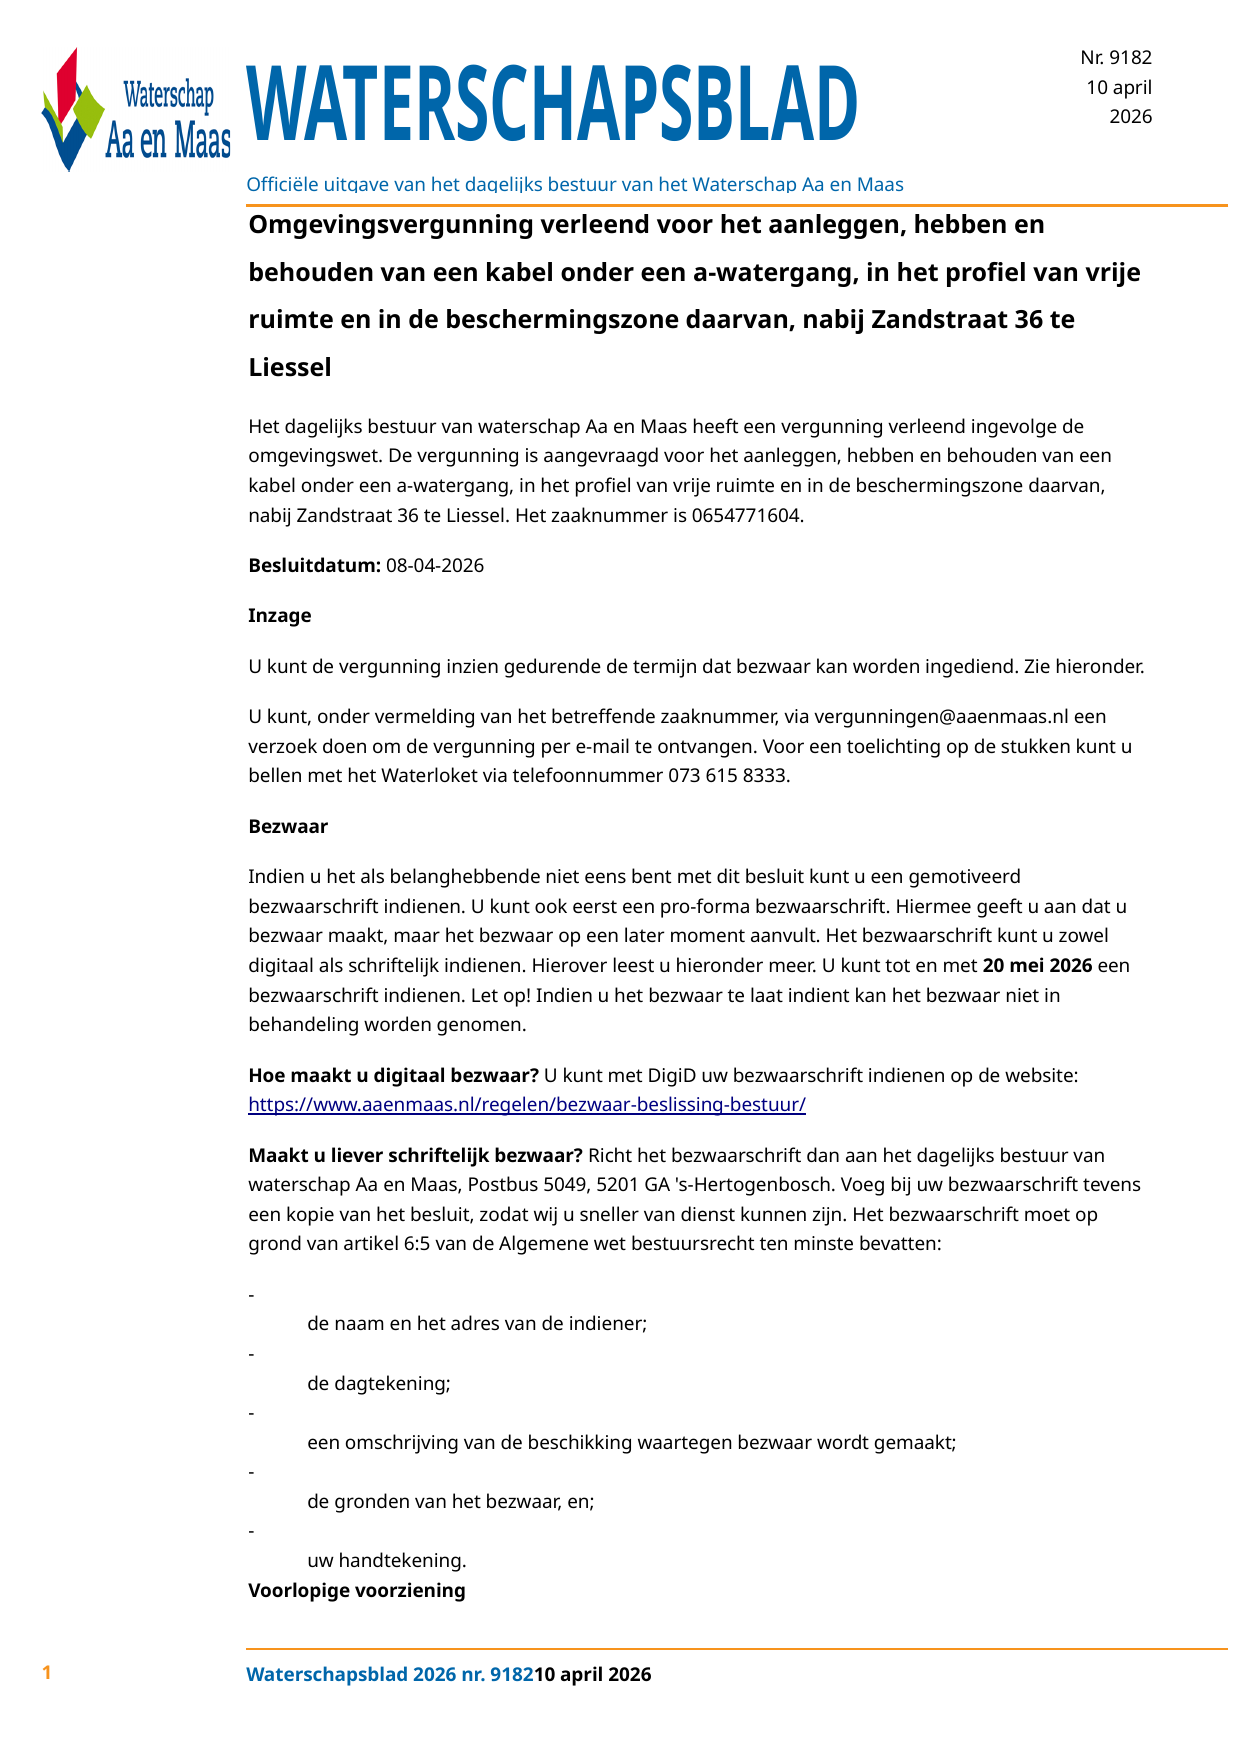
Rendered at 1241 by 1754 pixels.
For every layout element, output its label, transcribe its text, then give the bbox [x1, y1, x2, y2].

text Hoe maakt u digitaal bezwaar? U kunt met DigiD uw bezwaarschrift indienen op de website: https://www.aaenmaas.nl/regelen/bezwaar-beslissing-bestuur/ [248, 1062, 1152, 1117]
list een omschrijving van de beschikking waartegen bezwaar wordt gemaakt; [248, 1429, 1152, 1455]
text Voorlopige voorziening [248, 1577, 1152, 1603]
text Het dagelijks bestuur van waterschap Aa en Maas heeft een vergunning verleend ingevolge de omgevingswet. De vergunning is aangevraagd voor het aanleggen, hebben en behouden van een kabel onder een a-watergang, in het profiel van vrije ruimte en in de beschermingszone daarvan, nabij Zandstraat 36 te Liessel. Het zaaknummer is 0654771604. [248, 413, 1152, 528]
text Inzage [248, 603, 1152, 628]
text Maakt u liever schriftelijk bezwaar? Richt het bezwaarschrift dan aan het dagelijks bestuur van waterschap Aa en Maas, Postbus 5049, 5201 GA 's-Hertogenbosch. Voeg bij uw bezwaarschrift tevens een kopie van het besluit, zodat wij u sneller van dienst kunnen zijn. Het bezwaarschrift moet op grond van artikel 6:5 van de Algemene wet bestuursrecht ten minste bevatten: [248, 1142, 1152, 1256]
list de naam en het adres van de indiener; [248, 1311, 1152, 1336]
text U kunt de vergunning inzien gedurende de termijn dat bezwaar kan worden ingediend. Zie hieronder. [248, 653, 1152, 679]
picture [41, 47, 231, 172]
text Omgevingsvergunning verleend voor het aanleggen, hebben en behouden van een kabel onder een a-watergang, in het profiel van vrije ruimte en in de beschermingszone daarvan, nabij Zandstraat 36 te Liessel [248, 207, 1152, 384]
list de gronden van het bezwaar, en; [248, 1488, 1152, 1514]
list de dagtekening; [248, 1370, 1152, 1396]
text Besluitdatum: 08-04-2026 [248, 552, 1152, 578]
text Bezwaar [248, 813, 1152, 839]
list uw handtekening. [248, 1547, 1152, 1573]
text U kunt, onder vermelding van het betreffende zaaknummer, via vergunningen@aaenmaas.nl een verzoek doen om de vergunning per e-mail te ontvangen. Voor een toelichting op de stukken kunt u bellen met het Waterloket via telefoonnummer 073 615 8333. [248, 703, 1152, 788]
text Indien u het als belanghebbende niet eens bent met dit besluit kunt u een gemotiveerd bezwaarschrift indienen. U kunt ook eerst een pro-forma bezwaarschrift. Hiermee geeft u aan dat u bezwaar maakt, maar het bezwaar op een later moment aanvult. Het bezwaarschrift kunt u zowel digitaal als schriftelijk indienen. Hierover leest u hieronder meer. U kunt tot en met 20 mei 2026 een bezwaarschrift indienen. Let op! Indien u het bezwaar te laat indient kan het bezwaar niet in behandeling worden genomen. [248, 863, 1152, 1037]
